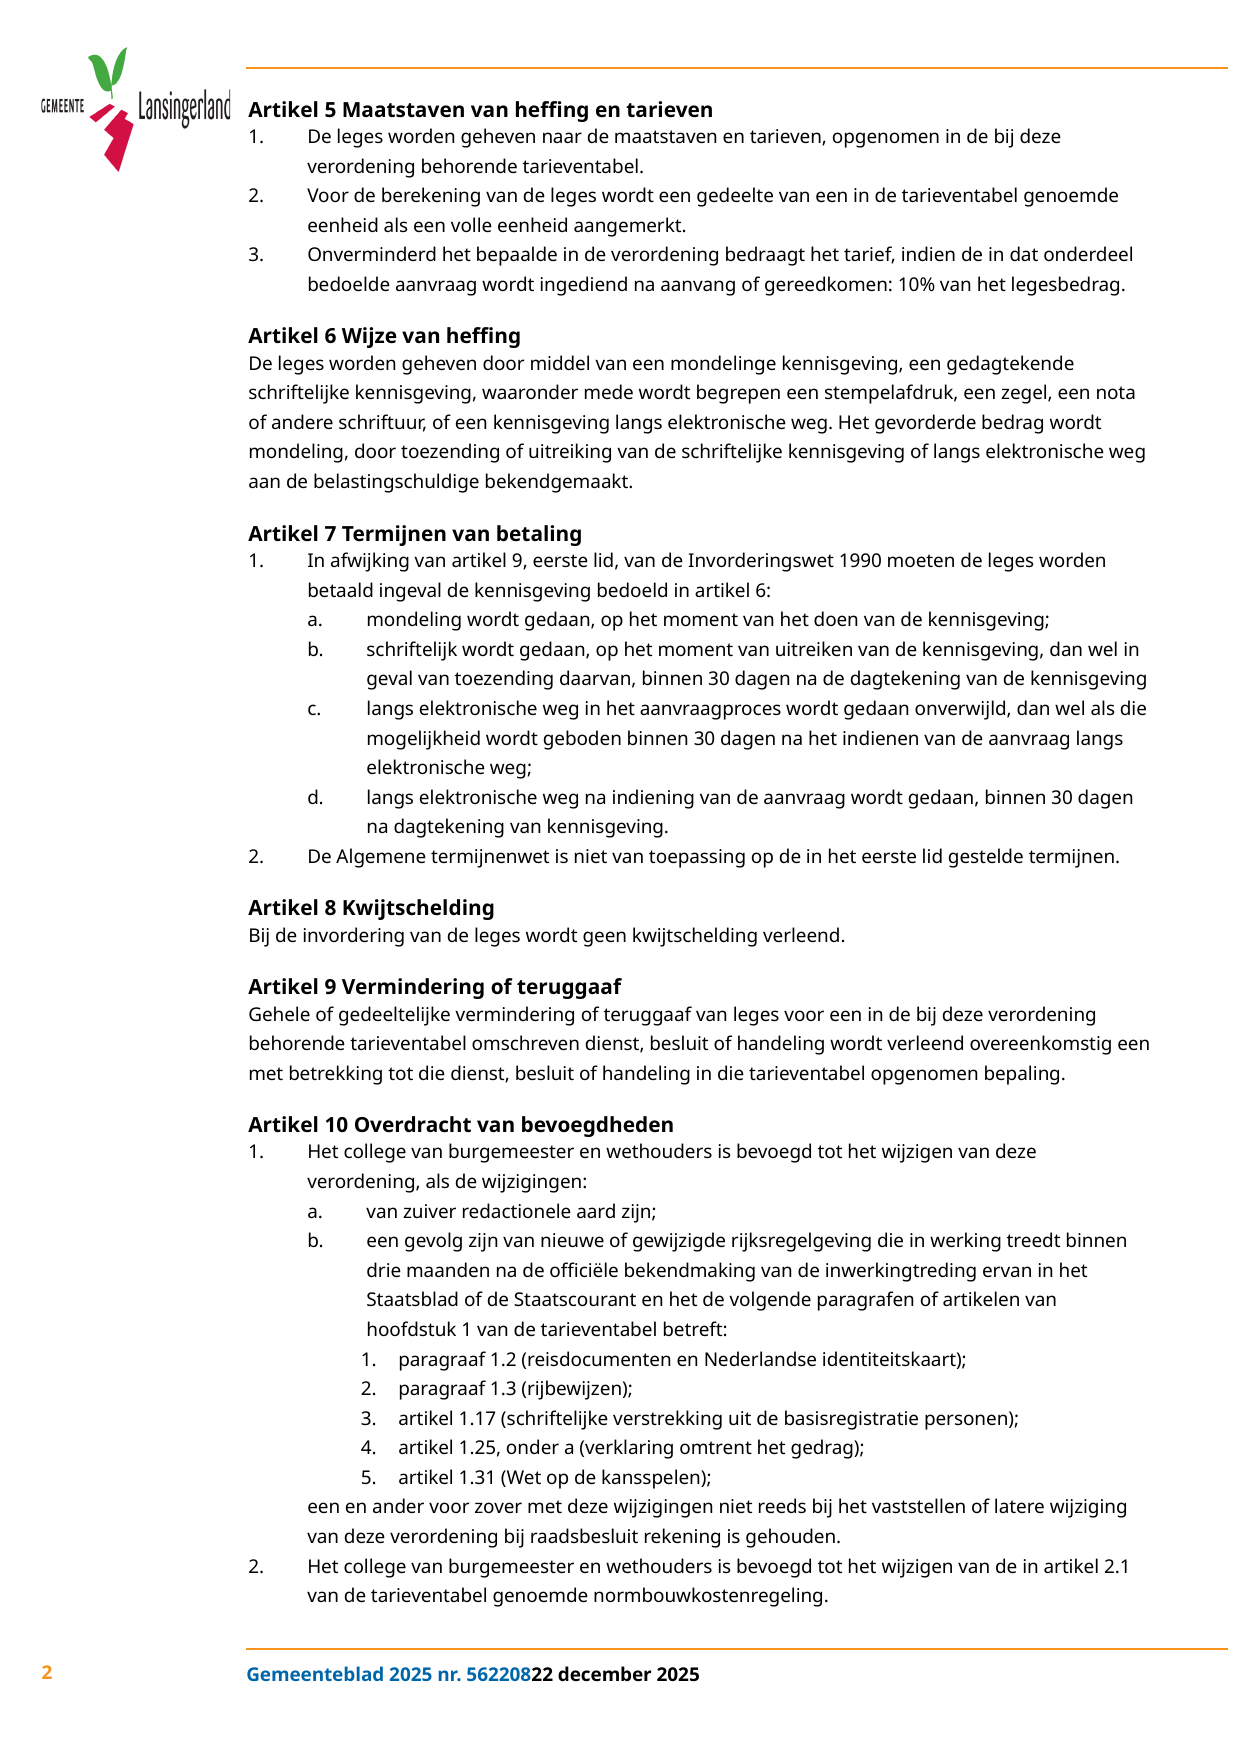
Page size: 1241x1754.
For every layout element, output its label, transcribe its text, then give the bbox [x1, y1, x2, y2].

text Artikel 10 Overdracht van bevoegdheden [248, 1110, 1152, 1139]
list paragraaf 1.3 (rijbewijzen); [361, 1375, 1152, 1401]
list Het college van burgemeester en wethouders is bevoegd tot het wijzigen van de in artikel 2.1 van de tarieventabel genoemde normbouwkostenregeling. [248, 1553, 1152, 1608]
text De leges worden geheven door middel van een mondelinge kennisgeving, een gedagtekende schriftelijke kennisgeving, waaronder mede wordt begrepen een stempelafdruk, een zegel, een nota of andere schriftuur, of een kennisgeving langs elektronische weg. Het gevorderde bedrag wordt mondeling, door toezending of uitreiking van de schriftelijke kennisgeving of langs elektronische weg aan de belastingschuldige bekendgemaakt. [248, 350, 1152, 494]
list Voor de berekening van de leges wordt een gedeelte van een in de tarieventabel genoemde eenheid als een volle eenheid aangemerkt. [248, 182, 1152, 238]
list langs elektronische weg in het aanvraagproces wordt gedaan onverwijld, dan wel als die mogelijkheid wordt geboden binnen 30 dagen na het indienen van de aanvraag langs elektronische weg; [307, 695, 1152, 780]
text Bij de invordering van de leges wordt geen kwijtschelding verleend. [248, 922, 1152, 948]
text Artikel 9 Vermindering of teruggaaf [248, 972, 1152, 1001]
list artikel 1.25, onder a (verklaring omtrent het gedrag); [361, 1434, 1152, 1460]
list schriftelijk wordt gedaan, op het moment van uitreiken van de kennisgeving, dan wel in geval van toezending daarvan, binnen 30 dagen na de dagtekening van de kennisgeving [307, 636, 1152, 691]
list artikel 1.17 (schriftelijke verstrekking uit de basisregistratie personen); [361, 1405, 1152, 1431]
list paragraaf 1.2 (reisdocumenten en Nederlandse identiteitskaart); [361, 1346, 1152, 1372]
list Het college van burgemeester en wethouders is bevoegd tot het wijzigen van deze verordening, als de wijzigingen: [248, 1139, 1152, 1194]
list In afwijking van artikel 9, eerste lid, van de Invorderingswet 1990 moeten de leges worden betaald ingeval de kennisgeving bedoeld in artikel 6: [248, 547, 1152, 602]
text Artikel 5 Maatstaven van heffing en tarieven [248, 95, 1152, 123]
text Artikel 8 Kwijtschelding [248, 893, 1152, 922]
text Artikel 6 Wijze van heffing [248, 322, 1152, 350]
list een gevolg zijn van nieuwe of gewijzigde rijksregelgeving die in werking treedt binnen drie maanden na de officiële bekendmaking van de inwerkingtreding ervan in het Staatsblad of de Staatscourant en het de volgende paragrafen of artikelen van hoofdstuk 1 van de tarieventabel betreft: [307, 1227, 1152, 1342]
picture [41, 47, 231, 172]
list langs elektronische weg na indiening van de aanvraag wordt gedaan, binnen 30 dagen na dagtekening van kennisgeving. [307, 784, 1152, 839]
text Gehele of gedeeltelijke vermindering of teruggaaf van leges voor een in de bij deze verordening behorende tarieventabel omschreven dienst, besluit of handeling wordt verleend overeenkomstig een met betrekking tot die dienst, besluit of handeling in die tarieventabel opgenomen bepaling. [248, 1001, 1152, 1086]
list artikel 1.31 (Wet op de kansspelen); [361, 1464, 1152, 1490]
list van zuiver redactionele aard zijn; [307, 1198, 1152, 1224]
list De Algemene termijnenwet is niet van toepassing op de in het eerste lid gestelde termijnen. [248, 843, 1152, 869]
list een en ander voor zover met deze wijzigingen niet reeds bij het vaststellen of latere wijziging van deze verordening bij raadsbesluit rekening is gehouden. [248, 1494, 1152, 1549]
text Artikel 7 Termijnen van betaling [248, 519, 1152, 547]
list mondeling wordt gedaan, op het moment van het doen van de kennisgeving; [307, 606, 1152, 632]
list Onverminderd het bepaalde in de verordening bedraagt het tarief, indien de in dat onderdeel bedoelde aanvraag wordt ingediend na aanvang of gereedkomen: 10% van het legesbedrag. [248, 242, 1152, 297]
list De leges worden geheven naar de maatstaven en tarieven, opgenomen in de bij deze verordening behorende tarieventabel. [248, 123, 1152, 178]
